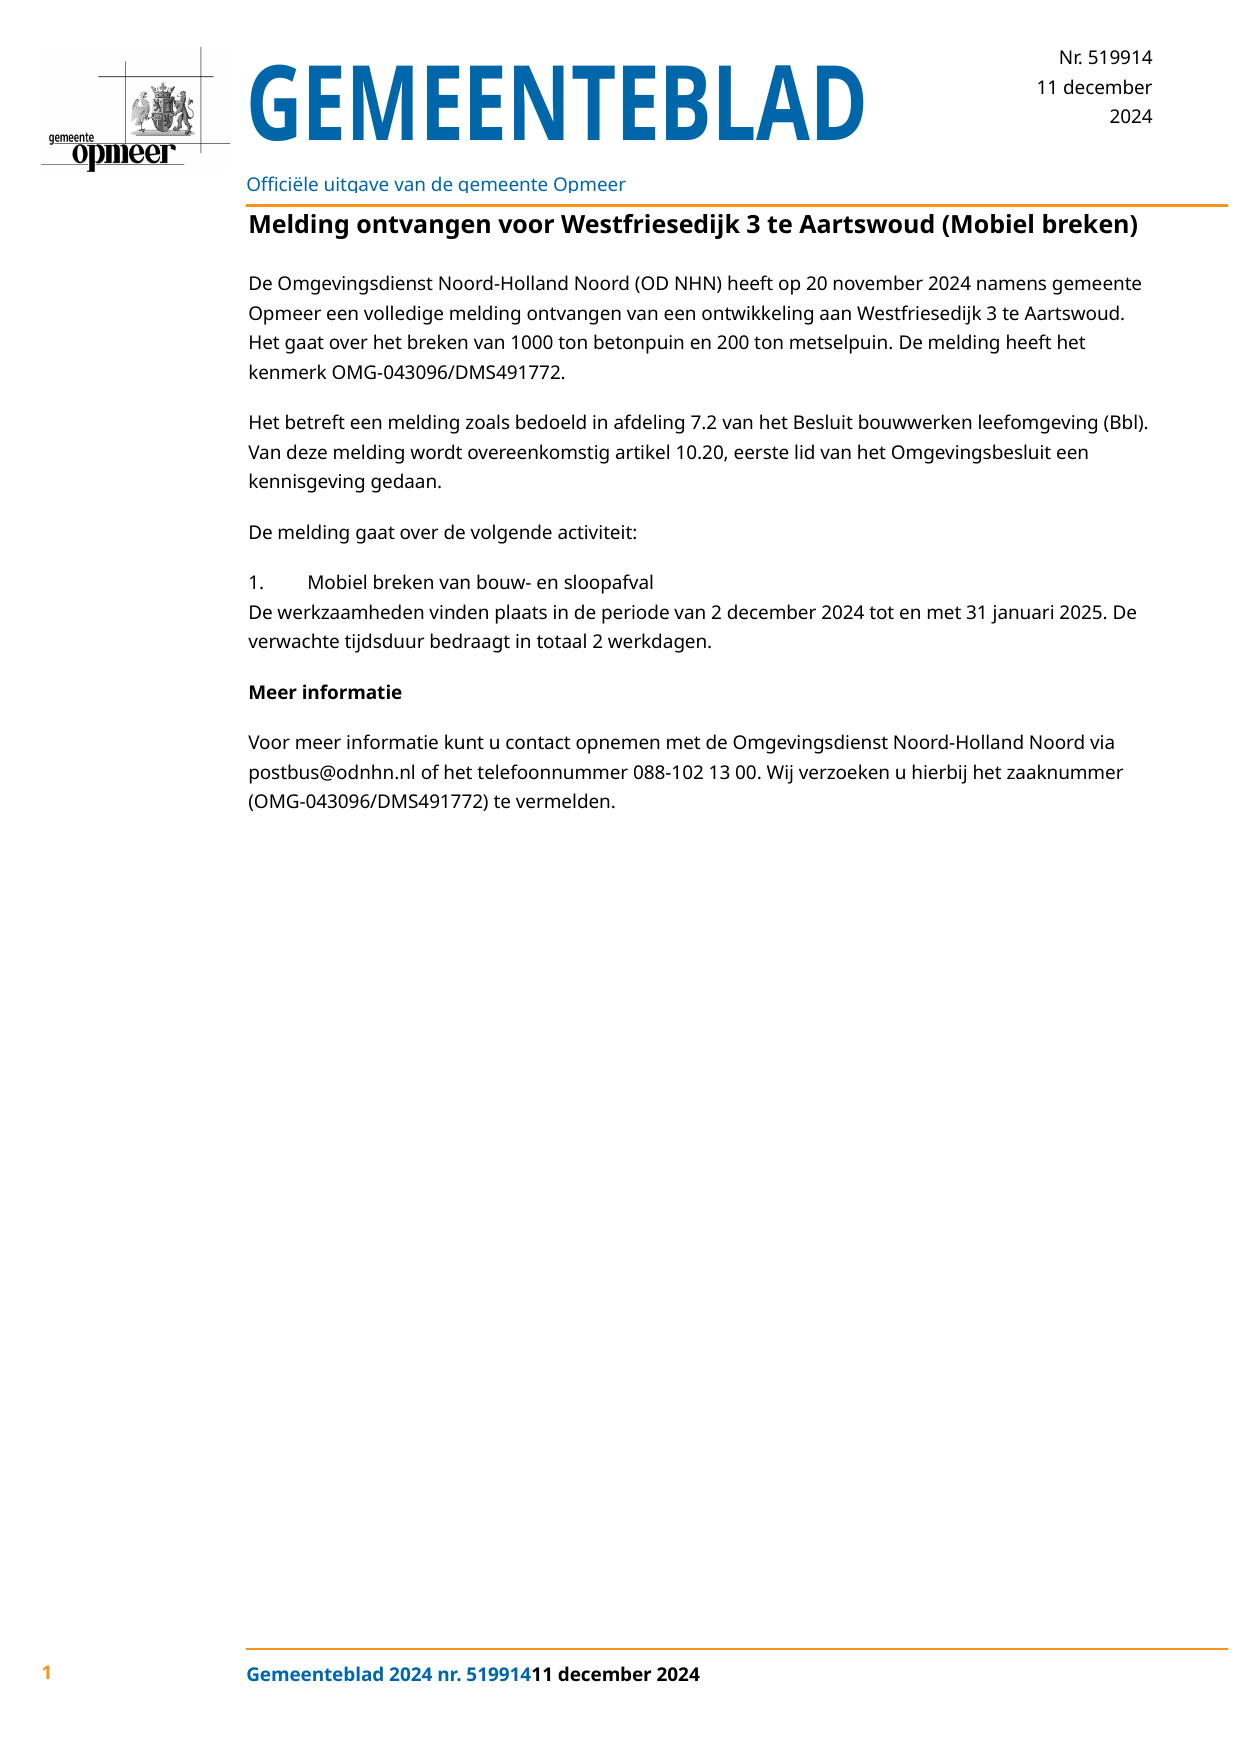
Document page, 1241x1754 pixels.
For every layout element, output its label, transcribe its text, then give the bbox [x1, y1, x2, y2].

picture [41, 47, 231, 172]
text Het betreft een melding zoals bedoeld in afdeling 7.2 van het Besluit bouwwerken leefomgeving (Bbl). Van deze melding wordt overeenkomstig artikel 10.20, eerste lid van het Omgevingsbesluit een kennisgeving gedaan. [248, 409, 1152, 494]
text De melding gaat over de volgende activiteit: [248, 519, 1152, 545]
list Mobiel breken van bouw- en sloopafval [248, 569, 1152, 595]
text De Omgevingsdienst Noord-Holland Noord (OD NHN) heeft op 20 november 2024 namens gemeente Opmeer een volledige melding ontvangen van een ontwikkeling aan Westfriesedijk 3 te Aartswoud. Het gaat over het breken van 1000 ton betonpuin en 200 ton metselpuin. De melding heeft het kenmerk OMG-043096/DMS491772. [248, 270, 1152, 385]
text De werkzaamheden vinden plaats in de periode van 2 december 2024 tot en met 31 januari 2025. De verwachte tijdsduur bedraagt in totaal 2 werkdagen. [248, 599, 1152, 654]
text Voor meer informatie kunt u contact opnemen met de Omgevingsdienst Noord-Holland Noord via postbus@odnhn.nl of het telefoonnummer 088-102 13 00. Wij verzoeken u hierbij het zaaknummer (OMG-043096/DMS491772) te vermelden. [248, 729, 1152, 814]
text Melding ontvangen voor Westfriesedijk 3 te Aartswoud (Mobiel breken) [248, 207, 1152, 241]
text Meer informatie [248, 679, 1152, 705]
